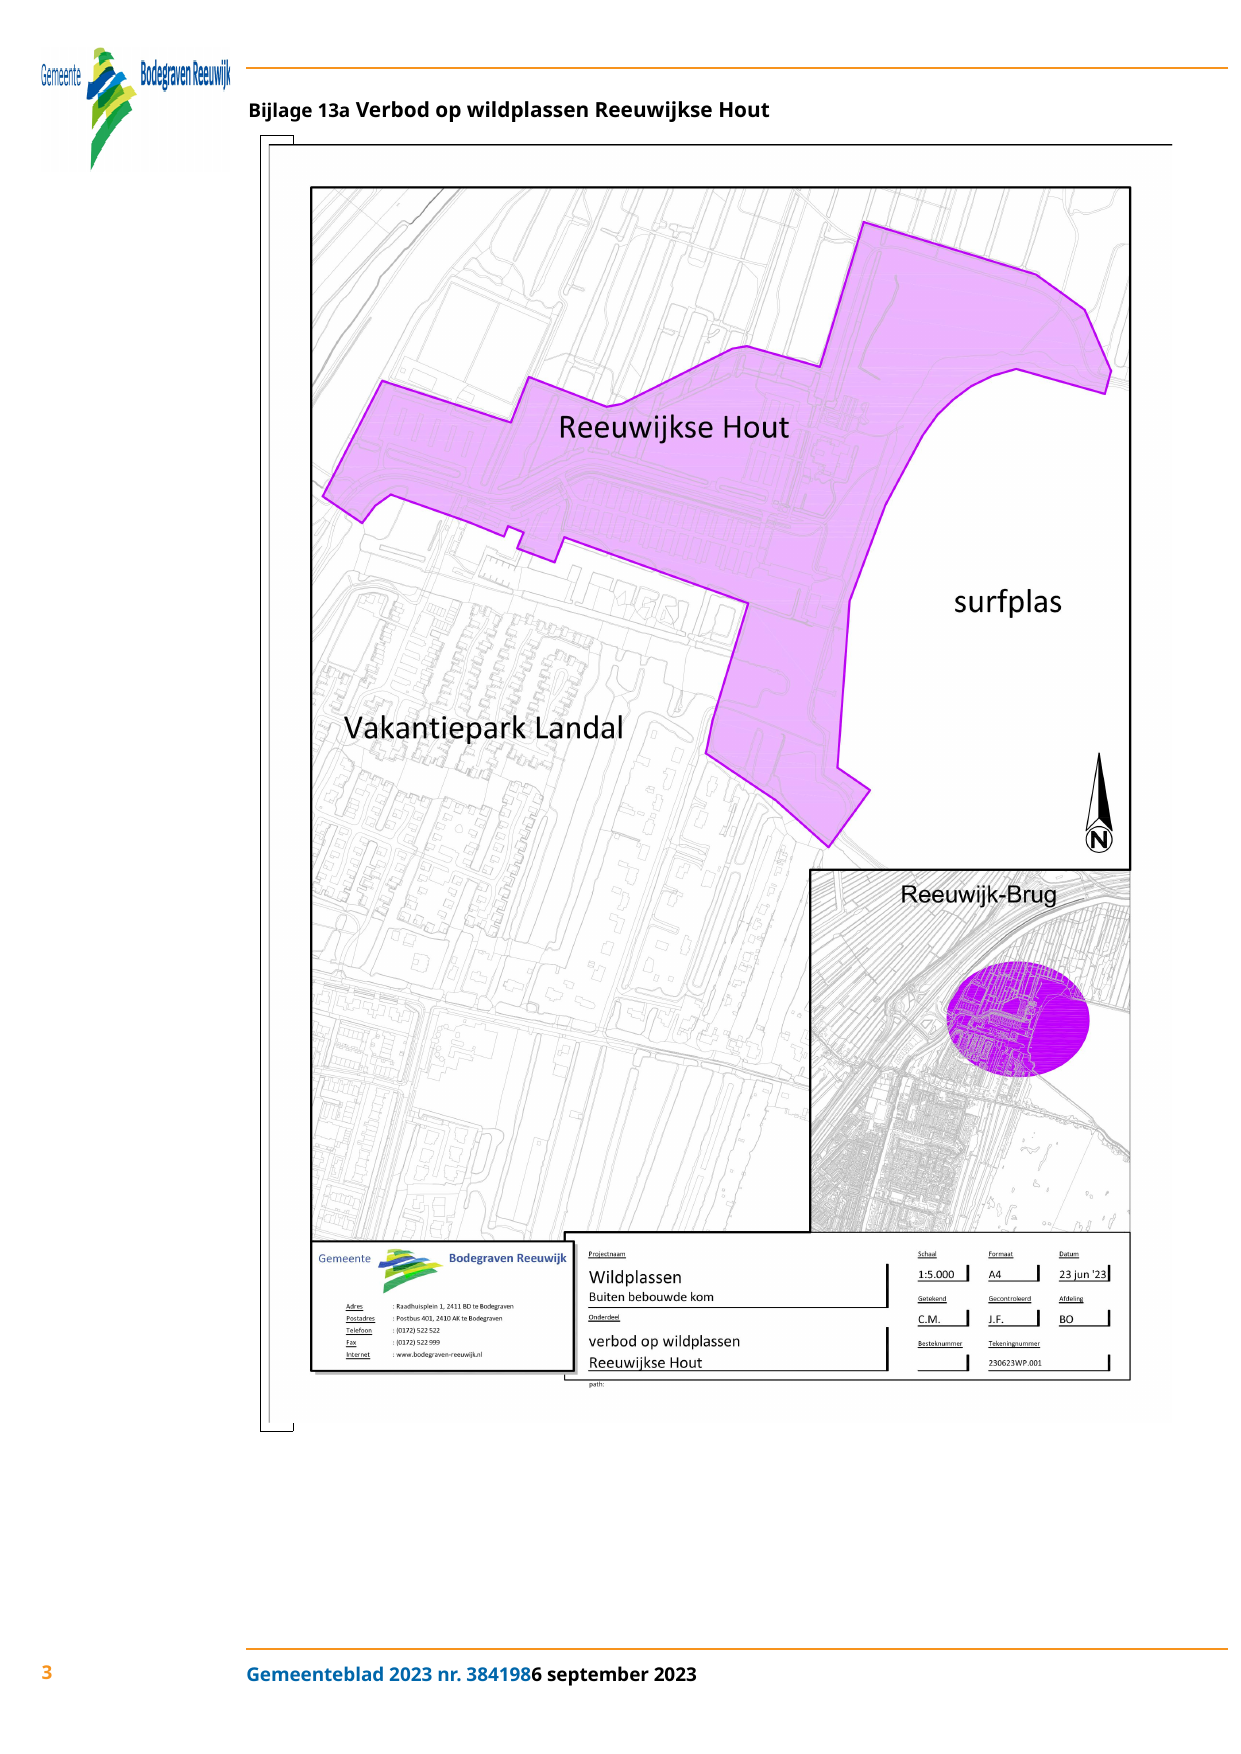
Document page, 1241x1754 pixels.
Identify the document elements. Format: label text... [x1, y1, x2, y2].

picture [41, 47, 231, 172]
text Bijlage 13a Verbod op wildplassen Reeuwijkse Hout [248, 95, 1152, 123]
picture [268, 144, 1173, 1423]
